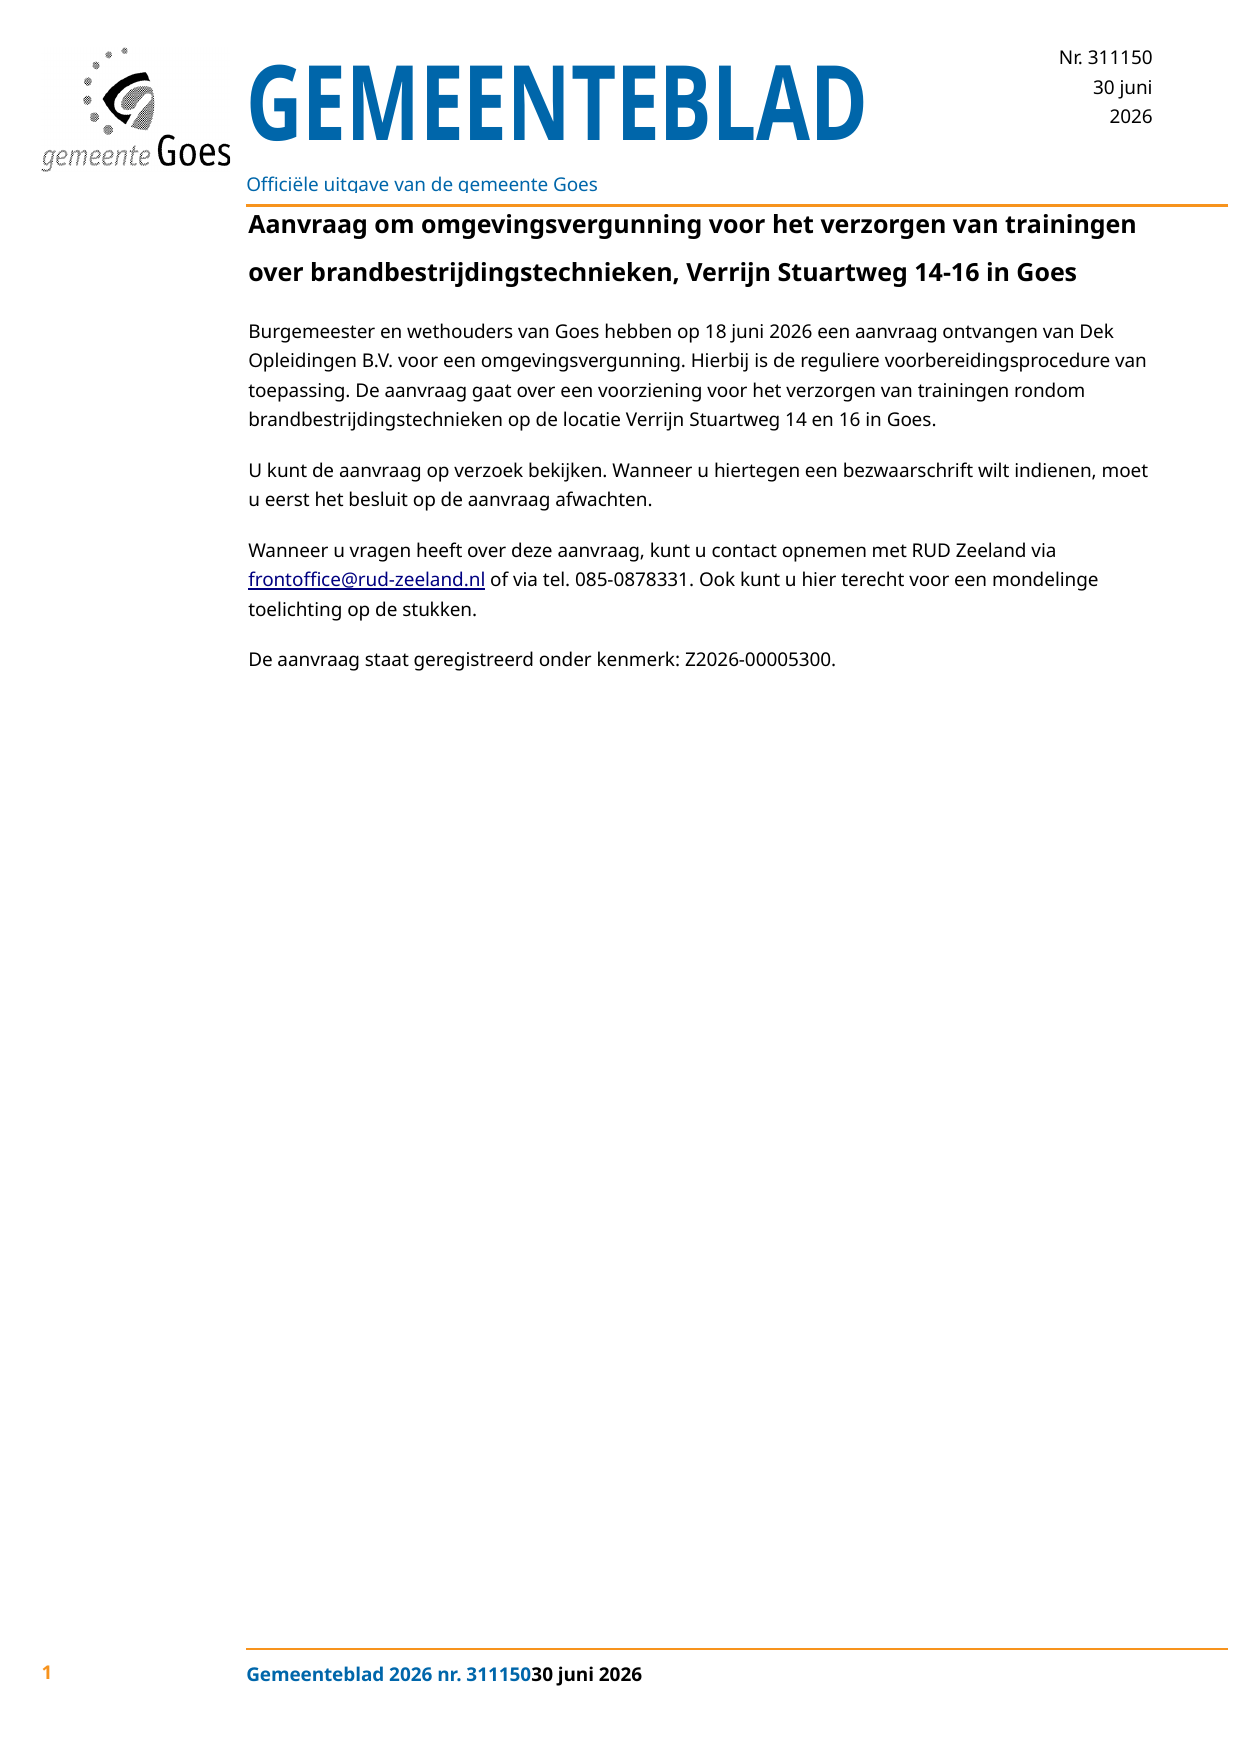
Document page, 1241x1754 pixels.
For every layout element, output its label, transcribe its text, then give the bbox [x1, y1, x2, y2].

text De aanvraag staat geregistreerd onder kenmerk: Z2026-00005300. [248, 647, 1152, 672]
picture [41, 47, 231, 172]
text U kunt de aanvraag op verzoek bekijken. Wanneer u hiertegen een bezwaarschrift wilt indienen, moet u eerst het besluit op de aanvraag afwachten. [248, 457, 1152, 512]
text Wanneer u vragen heeft over deze aanvraag, kunt u contact opnemen met RUD Zeeland via frontoffice@rud-zeeland.nl of via tel. 085-0878331. Ook kunt u hier terecht voor een mondelinge toelichting op de stukken. [248, 537, 1152, 622]
text Burgemeester en wethouders van Goes hebben op 18 juni 2026 een aanvraag ontvangen van Dek Opleidingen B.V. voor een omgevingsvergunning. Hierbij is de reguliere voorbereidingsprocedure van toepassing. De aanvraag gaat over een voorziening voor het verzorgen van trainingen rondom brandbestrijdingstechnieken op de locatie Verrijn Stuartweg 14 en 16 in Goes. [248, 318, 1152, 432]
text Aanvraag om omgevingsvergunning voor het verzorgen van trainingen over brandbestrijdingstechnieken, Verrijn Stuartweg 14-16 in Goes [248, 207, 1152, 288]
